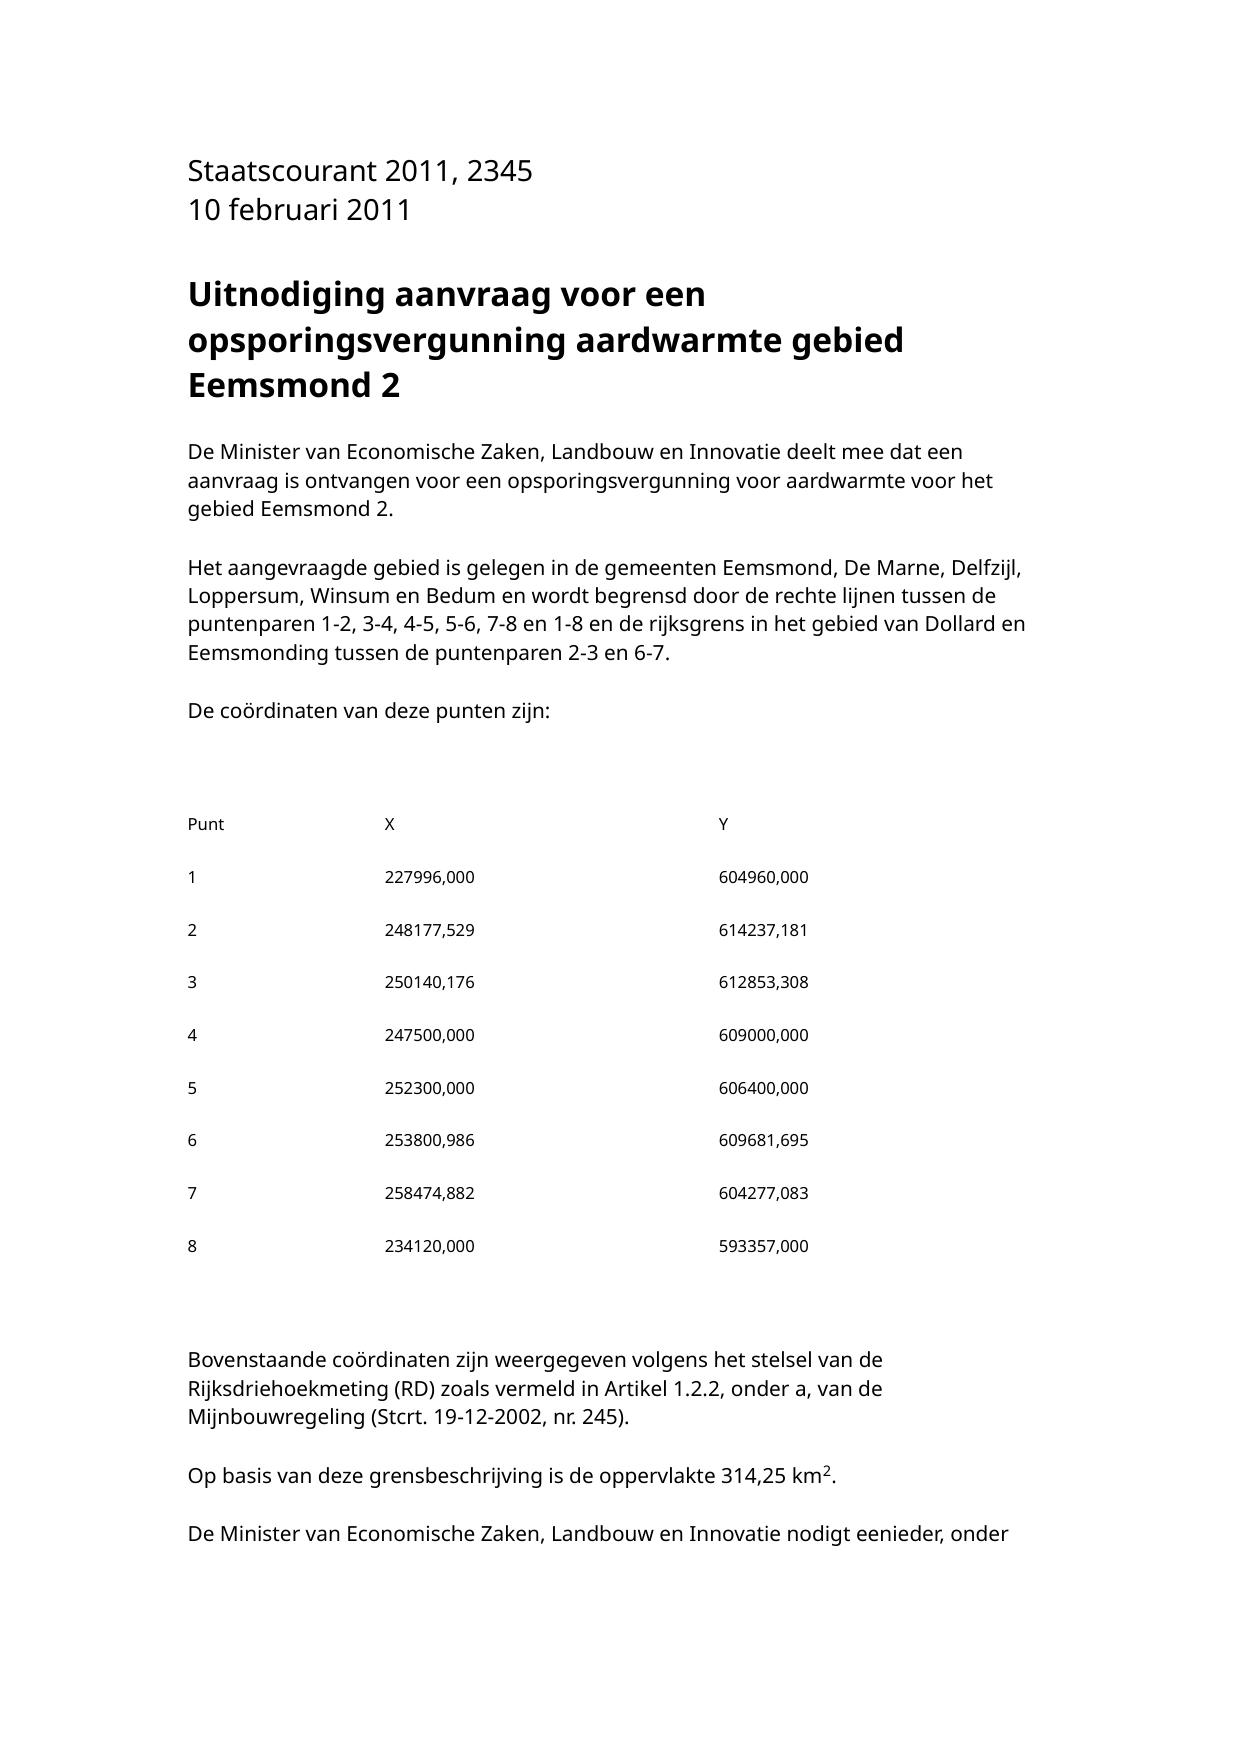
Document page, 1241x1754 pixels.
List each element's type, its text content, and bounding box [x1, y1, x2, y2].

table_cell 612853,308 [719, 971, 1053, 1024]
table_cell 8 [188, 1235, 384, 1287]
table_cell 253800,986 [385, 1129, 718, 1182]
text De coördinaten van deze punten zijn: [187, 696, 1053, 725]
table_cell 6 [188, 1129, 384, 1182]
table_cell 258474,882 [385, 1182, 718, 1234]
table_cell 606400,000 [719, 1076, 1053, 1129]
table_cell 7 [188, 1182, 384, 1234]
table_header X [385, 813, 718, 866]
table_cell 604277,083 [719, 1182, 1053, 1234]
text Bovenstaande coördinaten zijn weergegeven volgens het stelsel van de Rijksdriehoekmeting (RD) zoals vermeld in Artikel 1.2.2, onder a, van de Mijnbouwregeling (Stcrt. 19-12-2002, nr. 245). [187, 1346, 1053, 1431]
text De Minister van Economische Zaken, Landbouw en Innovatie deelt mee dat een aanvraag is ontvangen voor een opsporingsvergunning voor aardwarmte voor het gebied Eemsmond 2. [187, 437, 1053, 523]
table_cell 5 [188, 1076, 384, 1129]
text De Minister van Economische Zaken, Landbouw en Innovatie nodigt eenieder, onder [187, 1519, 1053, 1548]
table_cell 604960,000 [719, 866, 1053, 918]
table_cell 234120,000 [385, 1235, 718, 1287]
table_cell 4 [188, 1024, 384, 1076]
table_cell 609681,695 [719, 1129, 1053, 1182]
table_cell 252300,000 [385, 1076, 718, 1129]
table_cell 250140,176 [385, 971, 718, 1024]
text Het aangevraagde gebied is gelegen in de gemeenten Eemsmond, De Marne, Delfzijl, Loppersum, Winsum en Bedum en wordt begrensd door de rechte lijnen tussen de puntenparen 1-2, 3-4, 4-5, 5-6, 7-8 en 1-8 en de rijksgrens in het gebied van Dollard en Eemsmonding tussen de puntenparen 2-3 en 6-7. [187, 553, 1053, 666]
table_cell 2 [188, 918, 384, 971]
table_cell 3 [188, 971, 384, 1024]
text Op basis van deze grensbeschrijving is de oppervlakte 314,25 km2. [187, 1461, 1053, 1489]
table_header Y [719, 813, 1053, 866]
subtitle Uitnodiging aanvraag voor een opsporingsvergunning aardwarmte gebied Eemsmond 2 [187, 271, 1053, 407]
text Staatscourant 2011, 2345 [187, 150, 1053, 190]
table_cell 227996,000 [385, 866, 718, 918]
table_cell 593357,000 [719, 1235, 1053, 1287]
table_cell 609000,000 [719, 1024, 1053, 1076]
table_cell 247500,000 [385, 1024, 718, 1076]
text 10 februari 2011 [187, 190, 1053, 229]
table_cell 248177,529 [385, 918, 718, 971]
table_cell 1 [188, 866, 384, 918]
table_cell 614237,181 [719, 918, 1053, 971]
table_header Punt [188, 813, 384, 866]
